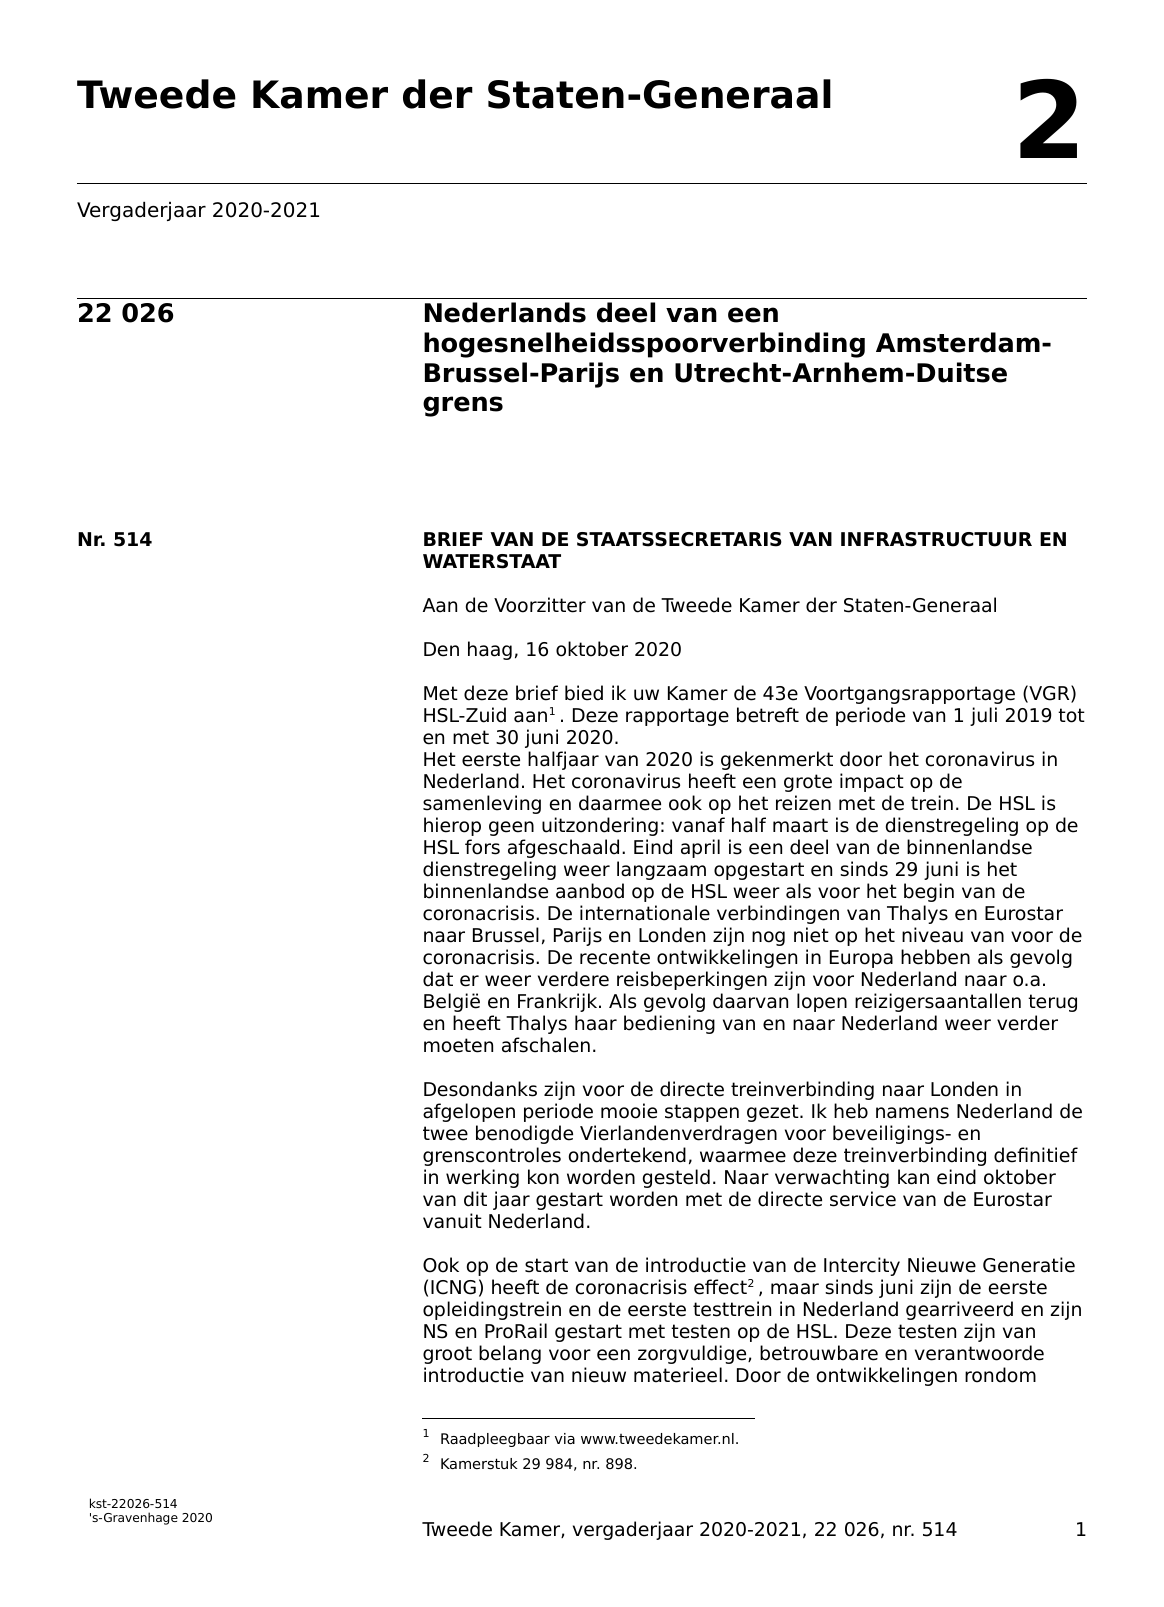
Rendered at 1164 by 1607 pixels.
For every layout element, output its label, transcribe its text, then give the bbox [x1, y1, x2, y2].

text kst-22026-514 [88, 1497, 323, 1511]
text Desondanks zijn voor de directe treinverbinding naar Londen in afgelopen periode mooie stappen gezet. Ik heb namens Nederland de twee benodigde Vierlandenverdragen voor beveiligings- en grenscontroles ondertekend, waarmee deze treinverbinding definitief in werking kon worden gesteld. Naar verwachting kan eind oktober van dit jaar gestart worden met de directe service van de Eurostar vanuit Nederland. [422, 1079, 1087, 1233]
text Ook op de start van de introductie van de Intercity Nieuwe Generatie (ICNG) heeft de coronacrisis effect, maar sinds juni zijn de eerste opleidingstrein en de eerste testtrein in Nederland gearriveerd en zijn NS en ProRail gestart met testen op de HSL. Deze testen zijn van groot belang voor een zorgvuldige, betrouwbare en verantwoorde introductie van nieuw materieel. Door de ontwikkelingen rondom [422, 1255, 1087, 1387]
text 's-Gravenhage 2020 [88, 1511, 323, 1525]
text Raadpleegbaar via www.tweedekamer.nl. [422, 1427, 1087, 1449]
text Kamerstuk 29 984, nr. 898. [422, 1452, 1087, 1474]
table_cell Vergaderjaar 2020-2021 [77, 184, 1087, 298]
text Het eerste halfjaar van 2020 is gekenmerkt door het coronavirus in Nederland. Het coronavirus heeft een grote impact op de samenleving en daarmee ook op het reizen met de trein. De HSL is hierop geen uitzondering: vanaf half maart is de dienstregeling op de HSL fors afgeschaald. Eind april is een deel van de binnenlandse dienstregeling weer langzaam opgestart en sinds 29 juni is het binnenlandse aanbod op de HSL weer als voor het begin van de coronacrisis. De internationale verbindingen van Thalys en Eurostar naar Brussel, Parijs en Londen zijn nog niet op het niveau van voor de coronacrisis. De recente ontwikkelingen in Europa hebben als gevolg dat er weer verdere reisbeperkingen zijn voor Nederland naar o.a. België en Frankrijk. Als gevolg daarvan lopen reizigersaantallen terug en heeft Thalys haar bediening van en naar Nederland weer verder moeten afschalen. [422, 749, 1087, 1057]
subtitle Nr. 514 BRIEF VAN DE STAATSSECRETARIS VAN INFRASTRUCTUUR EN WATERSTAAT [77, 529, 1087, 573]
text Aan de Voorzitter van de Tweede Kamer der Staten-Generaal [422, 595, 1087, 617]
subtitle 22 026 Nederlands deel van een hogesnelheidsspoorverbinding Amsterdam-Brussel-Parijs en Utrecht-Arnhem-Duitse grens [77, 299, 1087, 418]
text Den haag, 16 oktober 2020 [422, 639, 1087, 661]
text Met deze brief bied ik uw Kamer de 43e Voortgangsrapportage (VGR) HSL-Zuid aan. Deze rapportage betreft de periode van 1 juli 2019 tot en met 30 juni 2020. [422, 683, 1087, 749]
table_header Tweede Kamer der Staten-Generaal [77, 59, 886, 183]
table_header 2 [886, 59, 1087, 183]
